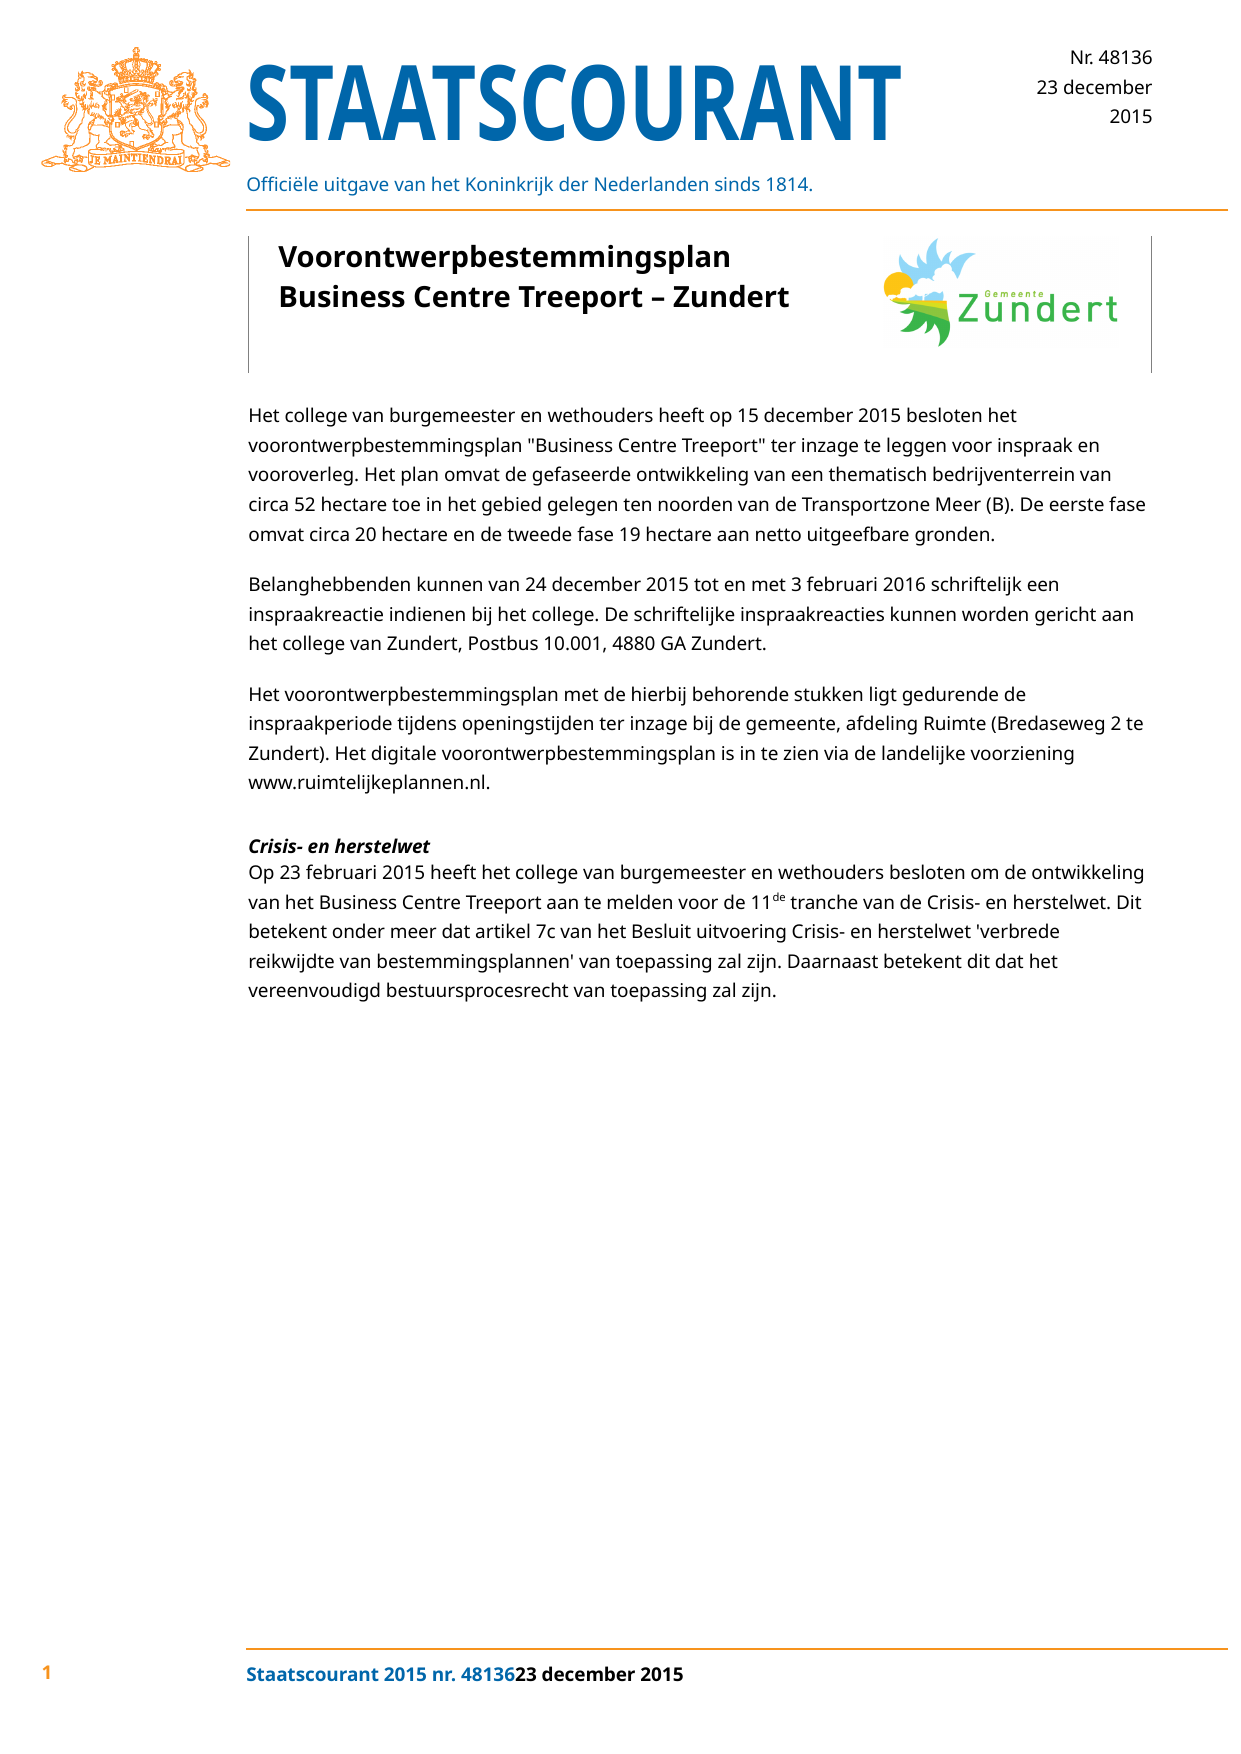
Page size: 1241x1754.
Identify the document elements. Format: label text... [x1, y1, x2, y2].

table_header [850, 236, 1151, 373]
table_header Voorontwerpbestemmingsplan Business Centre Treeport – Zundert [249, 236, 850, 373]
text Op 23 februari 2015 heeft het college van burgemeester en wethouders besloten om de ontwikkeling van het Business Centre Treeport aan te melden voor de 11de tranche van de Crisis- en herstelwet. Dit betekent onder meer dat artikel 7c van het Besluit uitvoering Crisis- en herstelwet 'verbrede reikwijdte van bestemmingsplannen' van toepassing zal zijn. Daarnaast betekent dit dat het vereenvoudigd bestuursprocesrecht van toepassing zal zijn. [248, 859, 1152, 1003]
text Het college van burgemeester en wethouders heeft op 15 december 2015 besloten het voorontwerpbestemmingsplan "Business Centre Treeport" ter inzage te leggen voor inspraak en vooroverleg. Het plan omvat de gefaseerde ontwikkeling van een thematisch bedrijventerrein van circa 52 hectare toe in het gebied gelegen ten noorden van de Transportzone Meer (B). De eerste fase omvat circa 20 hectare en de tweede fase 19 hectare aan netto uitgeefbare gronden. [248, 402, 1152, 547]
picture [882, 236, 1119, 348]
picture [41, 47, 231, 172]
text Belanghebbenden kunnen van 24 december 2015 tot en met 3 februari 2016 schriftelijk een inspraakreactie indienen bij het college. De schriftelijke inspraakreacties kunnen worden gericht aan het college van Zundert, Postbus 10.001, 4880 GA Zundert. [248, 571, 1152, 656]
text Het voorontwerpbestemmingsplan met de hierbij behorende stukken ligt gedurende de inspraakperiode tijdens openingstijden ter inzage bij de gemeente, afdeling Ruimte (Bredaseweg 2 te Zundert). Het digitale voorontwerpbestemmingsplan is in te zien via de landelijke voorziening www.ruimtelijkeplannen.nl. [248, 681, 1152, 795]
text Crisis- en herstelwet [248, 833, 1152, 859]
